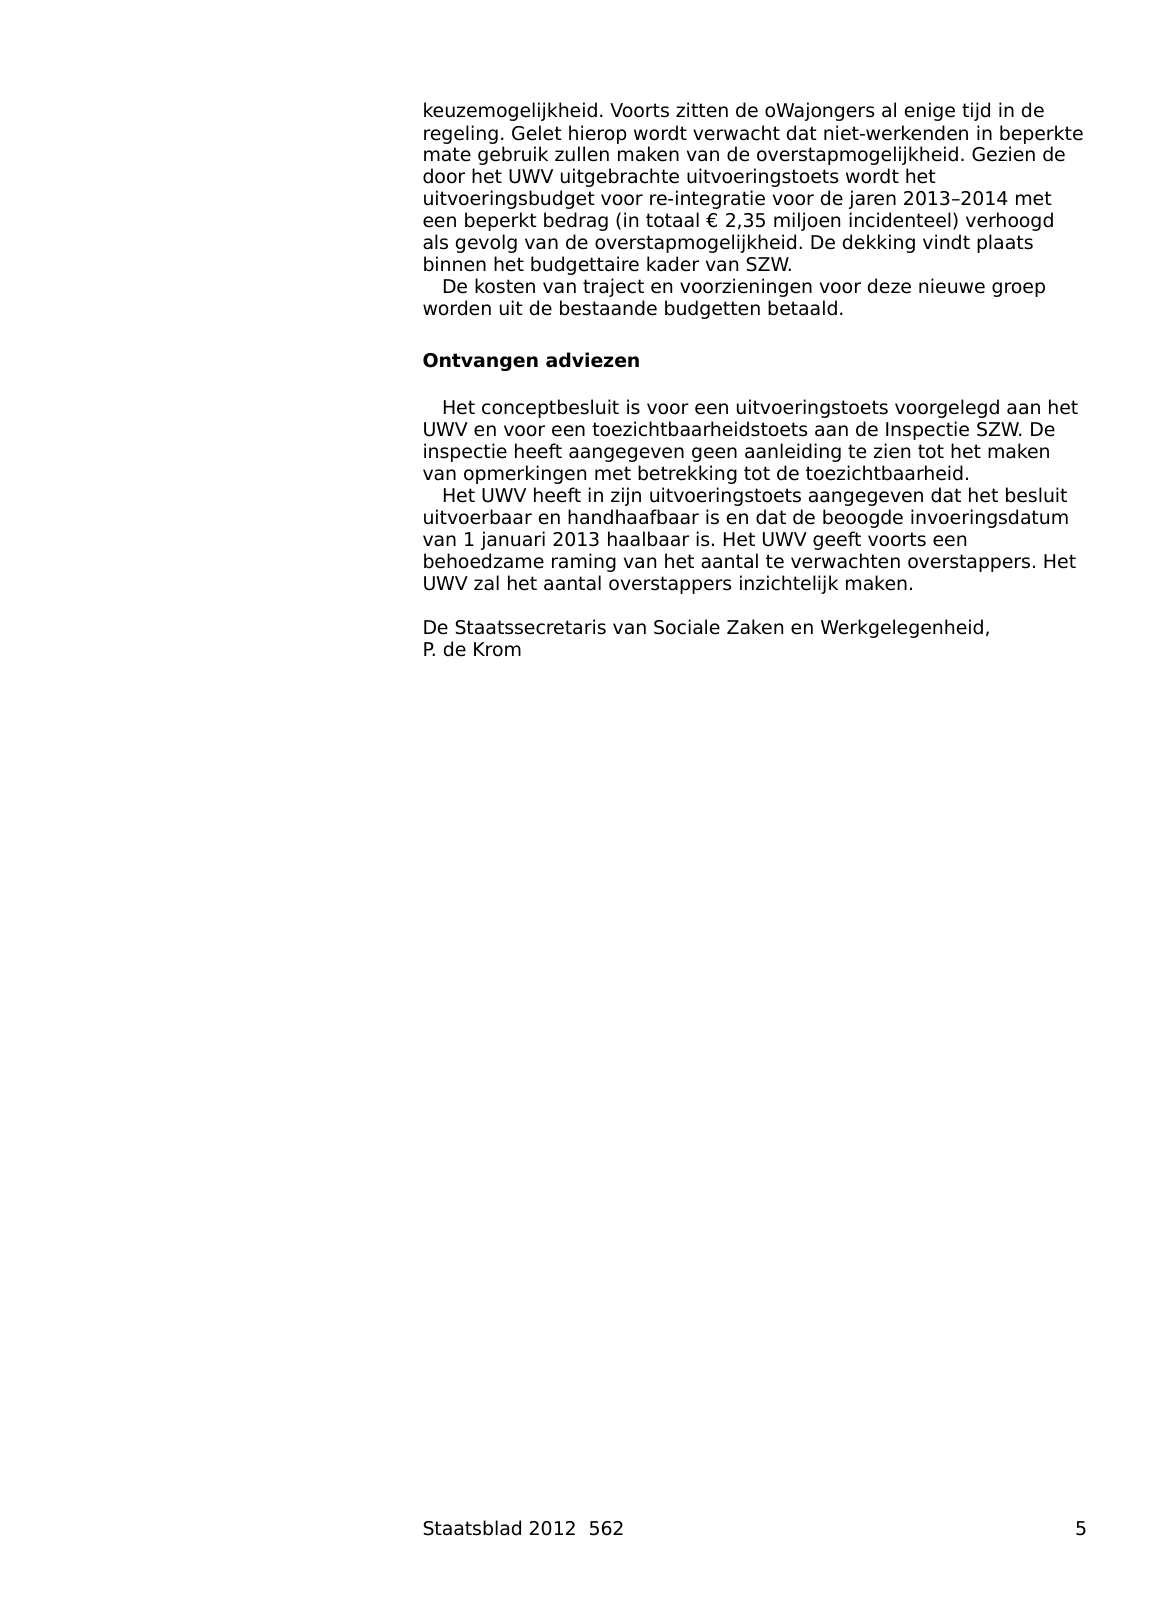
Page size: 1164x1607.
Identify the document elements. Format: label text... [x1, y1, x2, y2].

subtitle Ontvangen adviezen [422, 350, 1087, 372]
text De Staatssecretaris van Sociale Zaken en Werkgelegenheid, P. de Krom [422, 617, 1087, 661]
text De kosten van traject en voorzieningen voor deze nieuwe groep worden uit de bestaande budgetten betaald. [422, 276, 1087, 320]
text Het conceptbesluit is voor een uitvoeringstoets voorgelegd aan het UWV en voor een toezichtbaarheidstoets aan de Inspectie SZW. De inspectie heeft aangegeven geen aanleiding te zien tot het maken van opmerkingen met betrekking tot de toezichtbaarheid. [422, 397, 1087, 485]
text keuzemogelijkheid. Voorts zitten de oWajongers al enige tijd in de regeling. Gelet hierop wordt verwacht dat niet-werkenden in beperkte mate gebruik zullen maken van de overstapmogelijkheid. Gezien de door het UWV uitgebrachte uitvoeringstoets wordt het uitvoeringsbudget voor re-integratie voor de jaren 2013–2014 met een beperkt bedrag (in totaal € 2,35 miljoen incidenteel) verhoogd als gevolg van de overstapmogelijkheid. De dekking vindt plaats binnen het budgettaire kader van SZW. [422, 100, 1087, 276]
text Het UWV heeft in zijn uitvoeringstoets aangegeven dat het besluit uitvoerbaar en handhaafbaar is en dat de beoogde invoeringsdatum van 1 januari 2013 haalbaar is. Het UWV geeft voorts een behoedzame raming van het aantal te verwachten overstappers. Het UWV zal het aantal overstappers inzichtelijk maken. [422, 485, 1087, 595]
